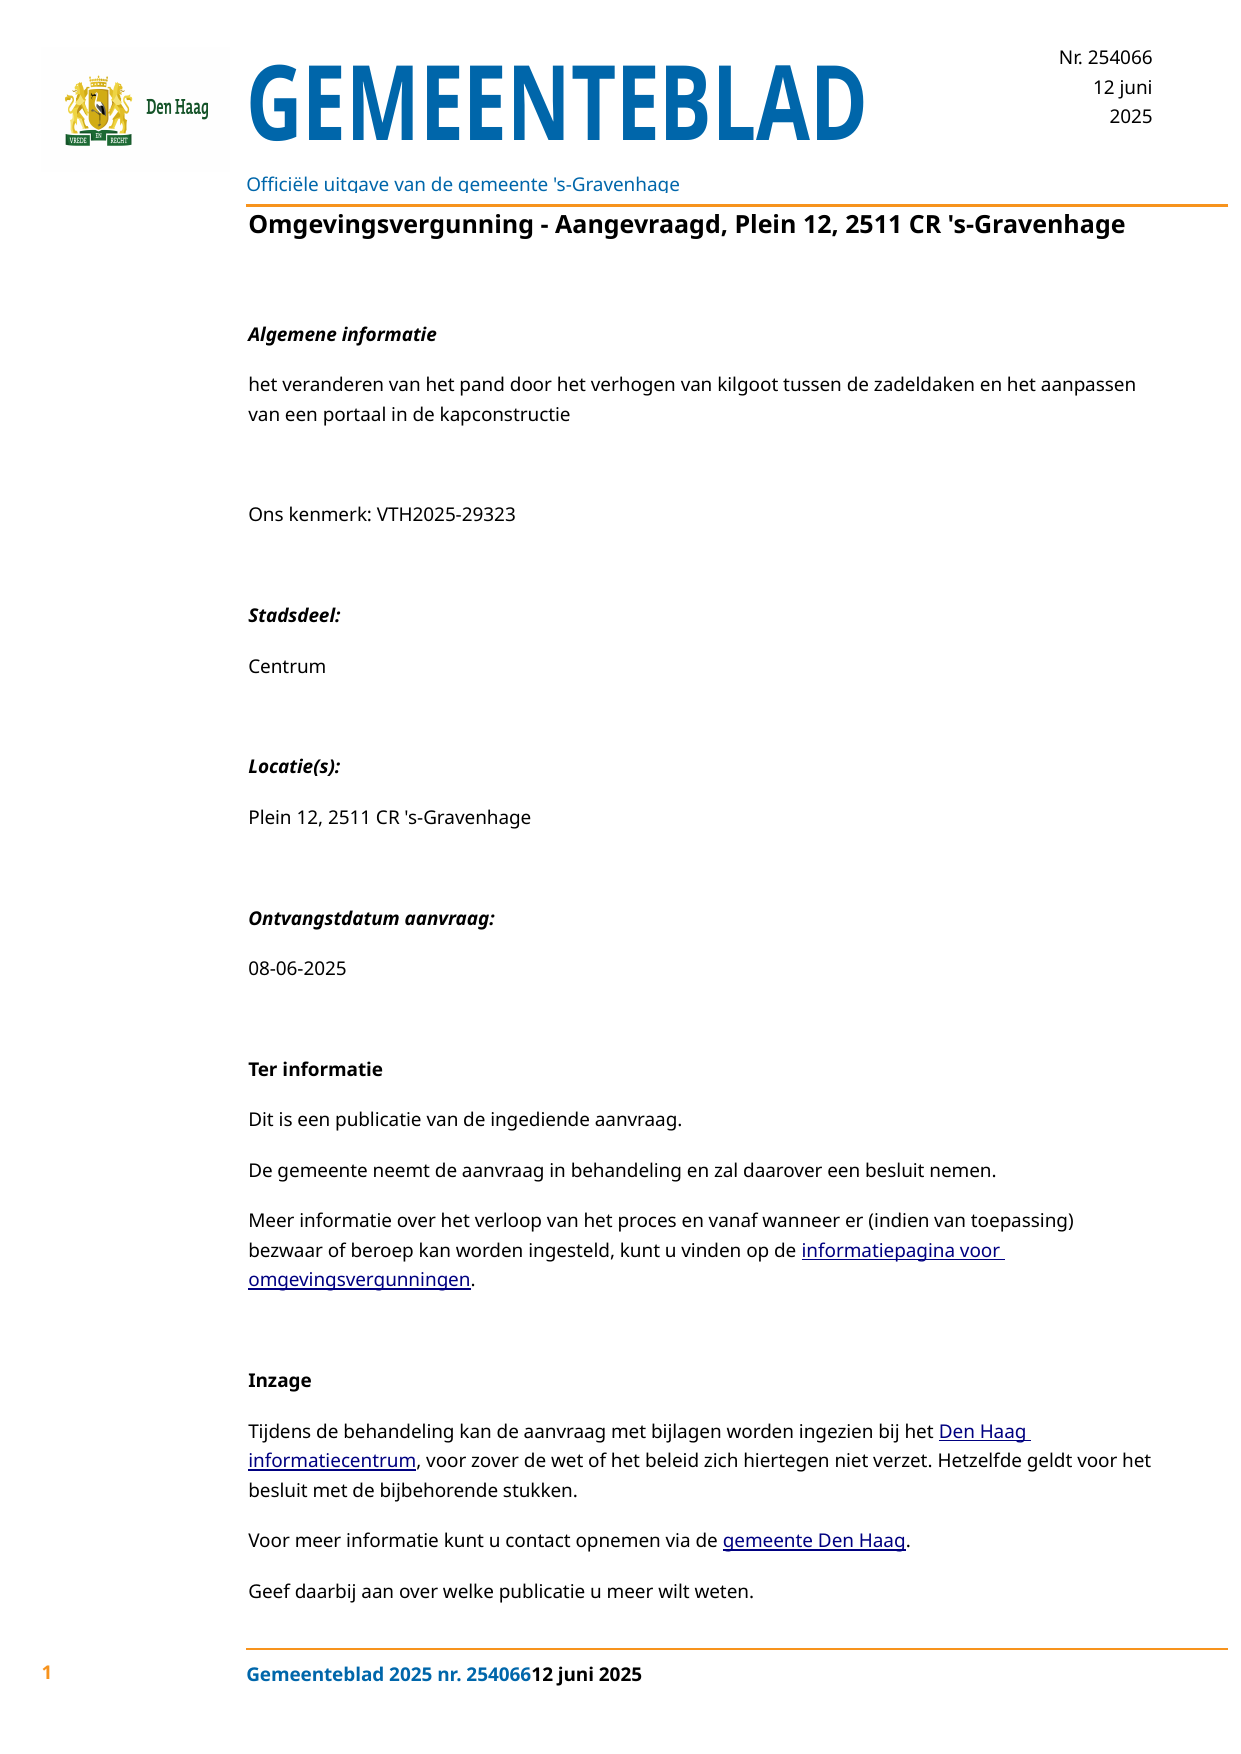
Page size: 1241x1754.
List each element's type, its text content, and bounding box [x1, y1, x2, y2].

text Stadsdeel: [248, 602, 1152, 628]
text Ons kenmerk: VTH2025-29323 [248, 502, 1152, 527]
text Inzage [248, 1367, 1152, 1393]
text Algemene informatie [248, 321, 1152, 346]
text Centrum [248, 653, 1152, 678]
text Geef daarbij aan over welke publicatie u meer wilt weten. [248, 1578, 1152, 1603]
text Voor meer informatie kunt u contact opnemen via de gemeente Den Haag. [248, 1527, 1152, 1553]
text 08-06-2025 [248, 955, 1152, 981]
text Plein 12, 2511 CR 's-Gravenhage [248, 804, 1152, 830]
text Omgevingsvergunning - Aangevraagd, Plein 12, 2511 CR 's-Gravenhage [248, 207, 1152, 241]
text Dit is een publicatie van de ingediende aanvraag. [248, 1107, 1152, 1132]
text De gemeente neemt de aanvraag in behandeling en zal daarover een besluit nemen. [248, 1157, 1152, 1183]
text het veranderen van het pand door het verhogen van kilgoot tussen de zadeldaken en het aanpassen van een portaal in de kapconstructie [248, 371, 1152, 426]
text Ter informatie [248, 1056, 1152, 1082]
text Tijdens de behandeling kan de aanvraag met bijlagen worden ingezien bij het Den Haag informatiecentrum, voor zover de wet of het beleid zich hiertegen niet verzet. Hetzelfde geldt voor het besluit met de bijbehorende stukken. [248, 1418, 1152, 1503]
text Ontvangstdatum aanvraag: [248, 905, 1152, 931]
text Meer informatie over het verloop van het proces en vanaf wanneer er (indien van toepassing) bezwaar of beroep kan worden ingesteld, kunt u vinden op de informatiepagina voor omgevingsvergunningen. [248, 1207, 1152, 1292]
picture [41, 47, 231, 172]
text Locatie(s): [248, 754, 1152, 779]
